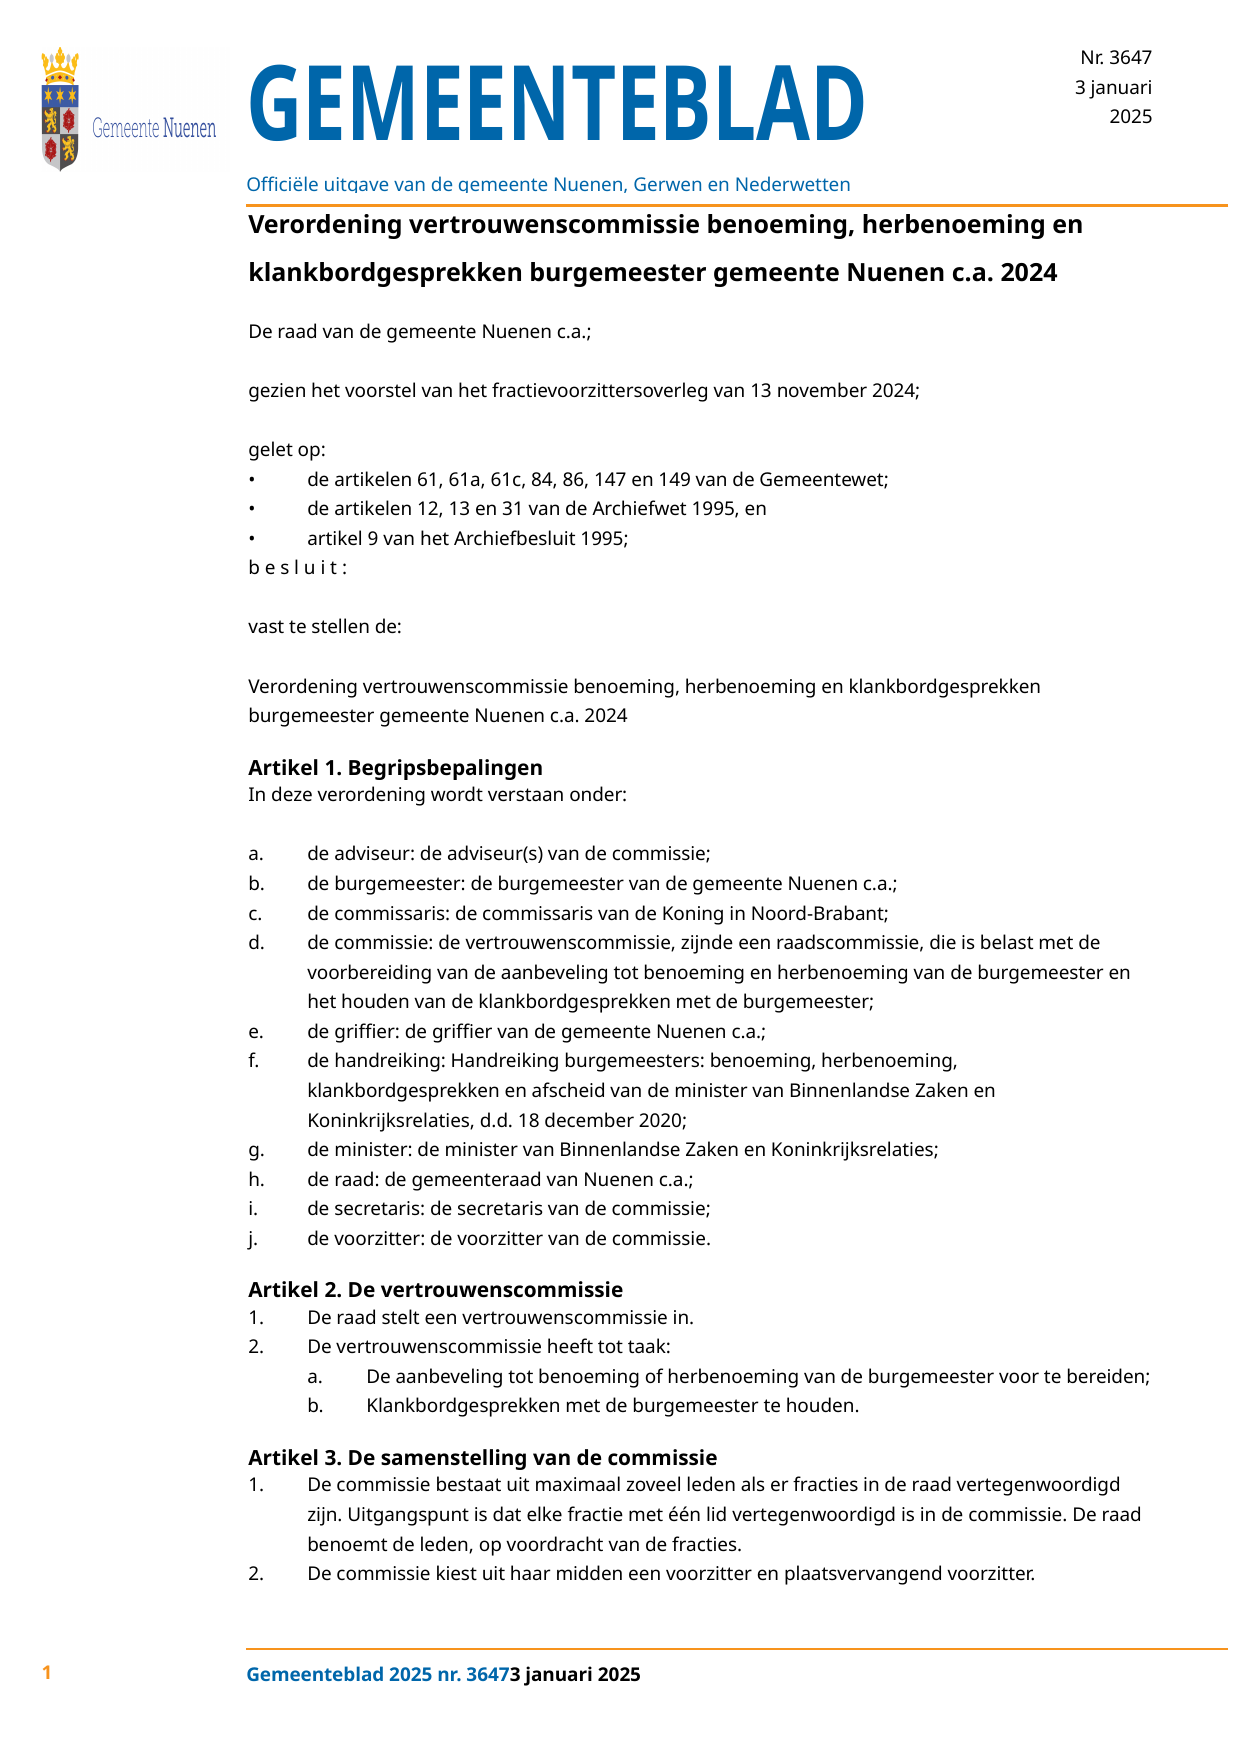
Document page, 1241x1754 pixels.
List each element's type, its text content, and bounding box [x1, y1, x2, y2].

text Artikel 1. Begripsbepalingen [248, 753, 1152, 781]
list de minister: de minister van Binnenlandse Zaken en Koninkrijksrelaties; [248, 1136, 1152, 1162]
list De vertrouwenscommissie heeft tot taak: [248, 1333, 1152, 1359]
list de commissaris: de commissaris van de Koning in Noord-Brabant; [248, 900, 1152, 925]
picture [41, 47, 231, 172]
list de raad: de gemeenteraad van Nuenen c.a.; [248, 1166, 1152, 1192]
list de artikelen 61, 61a, 61c, 84, 86, 147 en 149 van de Gemeentewet; [248, 466, 1152, 492]
list de secretaris: de secretaris van de commissie; [248, 1196, 1152, 1221]
text gezien het voorstel van het fractievoorzittersoverleg van 13 november 2024; [248, 377, 1152, 403]
text Verordening vertrouwenscommissie benoeming, herbenoeming en klankbordgesprekken burgemeester gemeente Nuenen c.a. 2024 [248, 673, 1152, 728]
list de adviseur: de adviseur(s) van de commissie; [248, 841, 1152, 866]
text b e s l u i t : [248, 554, 1152, 580]
list De raad stelt een vertrouwenscommissie in. [248, 1304, 1152, 1330]
text Artikel 3. De samenstelling van de commissie [248, 1443, 1152, 1472]
list de voorzitter: de voorzitter van de commissie. [248, 1225, 1152, 1251]
list De commissie kiest uit haar midden een voorzitter en plaatsvervangend voorzitter. [248, 1560, 1152, 1586]
text gelet op: [248, 436, 1152, 462]
list de artikelen 12, 13 en 31 van de Archiefwet 1995, en [248, 495, 1152, 521]
text De raad van de gemeente Nuenen c.a.; [248, 318, 1152, 344]
list artikel 9 van het Archiefbesluit 1995; [248, 525, 1152, 551]
list de griffier: de griffier van de gemeente Nuenen c.a.; [248, 1018, 1152, 1044]
text In deze verordening wordt verstaan onder: [248, 781, 1152, 807]
text Artikel 2. De vertrouwenscommissie [248, 1276, 1152, 1304]
text vast te stellen de: [248, 614, 1152, 639]
list de commissie: de vertrouwenscommissie, zijnde een raadscommissie, die is belast met de voorbereiding van de aanbeveling tot benoeming en herbenoeming van de burgemeester en het houden van de klankbordgesprekken met de burgemeester; [248, 929, 1152, 1014]
list de burgemeester: de burgemeester van de gemeente Nuenen c.a.; [248, 870, 1152, 896]
list Klankbordgesprekken met de burgemeester te houden. [307, 1393, 1152, 1418]
text Verordening vertrouwenscommissie benoeming, herbenoeming en klankbordgesprekken burgemeester gemeente Nuenen c.a. 2024 [248, 207, 1152, 288]
list De aanbeveling tot benoeming of herbenoeming van de burgemeester voor te bereiden; [307, 1363, 1152, 1389]
list De commissie bestaat uit maximaal zoveel leden als er fracties in de raad vertegenwoordigd zijn. Uitgangspunt is dat elke fractie met één lid vertegenwoordigd is in de commissie. De raad benoemt de leden, op voordracht van de fracties. [248, 1472, 1152, 1556]
list de handreiking: Handreiking burgemeesters: benoeming, herbenoeming, klankbordgesprekken en afscheid van de minister van Binnenlandse Zaken en Koninkrijksrelaties, d.d. 18 december 2020; [248, 1048, 1152, 1132]
